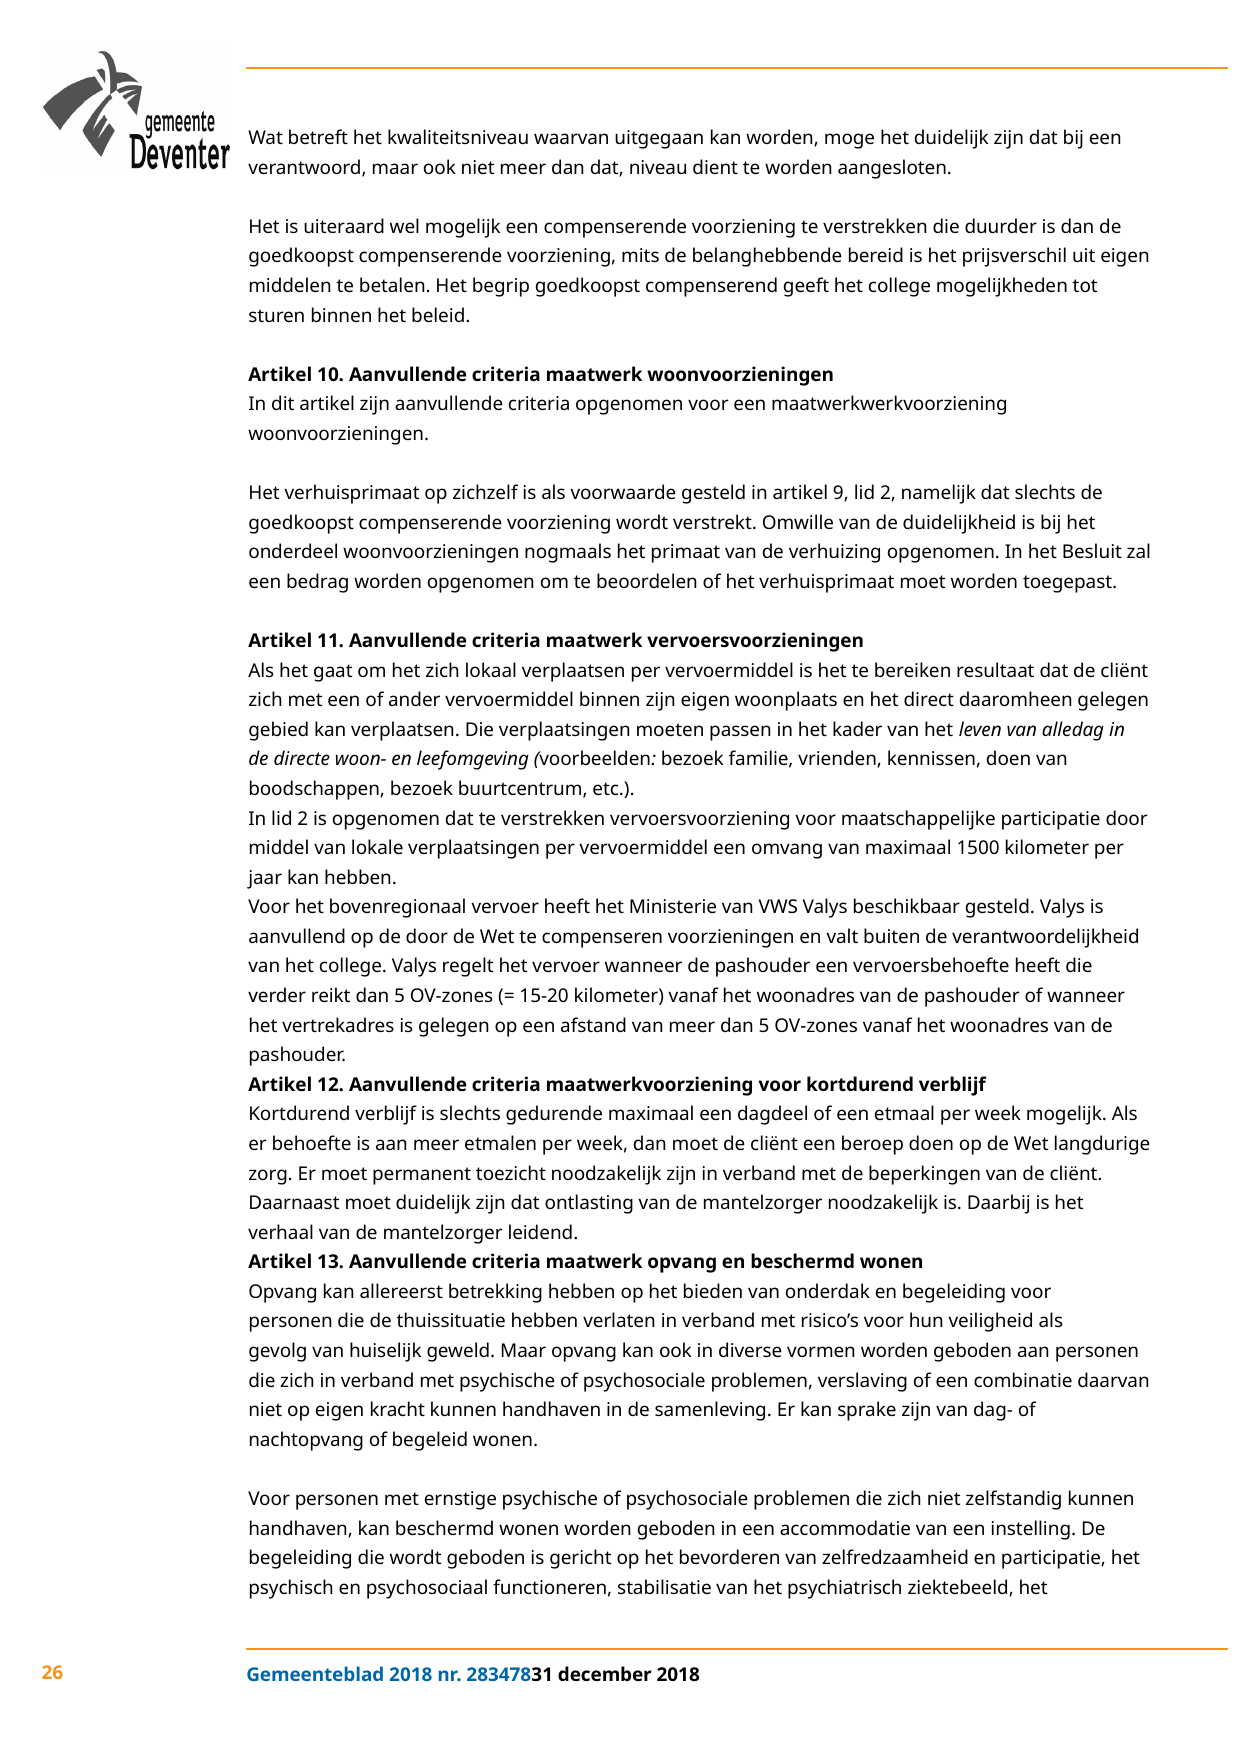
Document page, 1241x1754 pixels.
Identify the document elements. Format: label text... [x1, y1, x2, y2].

text gevolg van huiselijk geweld. Maar opvang kan ook in diverse vormen worden geboden aan personen die zich in verband met psychische of psychosociale problemen, verslaving of een combinatie daarvan niet op eigen kracht kunnen handhaven in de samenleving. Er kan sprake zijn van dag- of [248, 1337, 1152, 1422]
text Artikel 11. Aanvullende criteria maatwerk vervoersvoorzieningen [248, 627, 1152, 653]
text Wat betreft het kwaliteitsniveau waarvan uitgegaan kan worden, moge het duidelijk zijn dat bij een verantwoord, maar ook niet meer dan dat, niveau dient te worden aangesloten. [248, 124, 1152, 180]
text Voor het bovenregionaal vervoer heeft het Ministerie van VWS Valys beschikbaar gesteld. Valys is aanvullend op de door de Wet te compenseren voorzieningen en valt buiten de verantwoordelijkheid van het college. Valys regelt het vervoer wanneer de pashouder een vervoersbehoefte heeft die verder reikt dan 5 OV-zones (= 15-20 kilometer) vanaf het woonadres van de pashouder of wanneer het vertrekadres is gelegen op een afstand van meer dan 5 OV-zones vanaf het woonadres van de pashouder. [248, 893, 1152, 1067]
text Het verhuisprimaat op zichzelf is als voorwaarde gesteld in artikel 9, lid 2, namelijk dat slechts de goedkoopst compenserende voorziening wordt verstrekt. Omwille van de duidelijkheid is bij het onderdeel woonvoorzieningen nogmaals het primaat van de verhuizing opgenomen. In het Besluit zal een bedrag worden opgenomen om te beoordelen of het verhuisprimaat moet worden toegepast. [248, 479, 1152, 594]
text Opvang kan allereerst betrekking hebben op het bieden van onderdak en begeleiding voor [248, 1278, 1152, 1304]
text Voor personen met ernstige psychische of psychosociale problemen die zich niet zelfstandig kunnen handhaven, kan beschermd wonen worden geboden in een accommodatie van een instelling. De begeleiding die wordt geboden is gericht op het bevorderen van zelfredzaamheid en participatie, het psychisch en psychosociaal functioneren, stabilisatie van het psychiatrisch ziektebeeld, het [248, 1485, 1152, 1600]
text In dit artikel zijn aanvullende criteria opgenomen voor een maatwerkwerkvoorziening woonvoorzieningen. [248, 391, 1152, 446]
text Als het gaat om het zich lokaal verplaatsen per vervoermiddel is het te bereiken resultaat dat de cliënt zich met een of ander vervoermiddel binnen zijn eigen woonplaats en het direct daaromheen gelegen gebied kan verplaatsen. Die verplaatsingen moeten passen in het kader van het leven van alledag in de directe woon- en leefomgeving (voorbeelden: bezoek familie, vrienden, kennissen, doen van boodschappen, bezoek buurtcentrum, etc.). [248, 657, 1152, 801]
text Artikel 12. Aanvullende criteria maatwerkvoorziening voor kortdurend verblijf [248, 1071, 1152, 1097]
text Het is uiteraard wel mogelijk een compenserende voorziening te verstrekken die duurder is dan de goedkoopst compenserende voorziening, mits de belanghebbende bereid is het prijsverschil uit eigen middelen te betalen. Het begrip goedkoopst compenserend geeft het college mogelijkheden tot sturen binnen het beleid. [248, 213, 1152, 328]
picture [41, 47, 231, 172]
text In lid 2 is opgenomen dat te verstrekken vervoersvoorziening voor maatschappelijke participatie door middel van lokale verplaatsingen per vervoermiddel een omvang van maximaal 1500 kilometer per jaar kan hebben. [248, 805, 1152, 890]
text Artikel 10. Aanvullende criteria maatwerk woonvoorzieningen [248, 361, 1152, 387]
text Artikel 13. Aanvullende criteria maatwerk opvang en beschermd wonen [248, 1248, 1152, 1274]
text nachtopvang of begeleid wonen. [248, 1426, 1152, 1452]
text Kortdurend verblijf is slechts gedurende maximaal een dagdeel of een etmaal per week mogelijk. Als er behoefte is aan meer etmalen per week, dan moet de cliënt een beroep doen op de Wet langdurige zorg. Er moet permanent toezicht noodzakelijk zijn in verband met de beperkingen van de cliënt. Daarnaast moet duidelijk zijn dat ontlasting van de mantelzorger noodzakelijk is. Daarbij is het verhaal van de mantelzorger leidend. [248, 1101, 1152, 1245]
text personen die de thuissituatie hebben verlaten in verband met risico’s voor hun veiligheid als [248, 1308, 1152, 1333]
